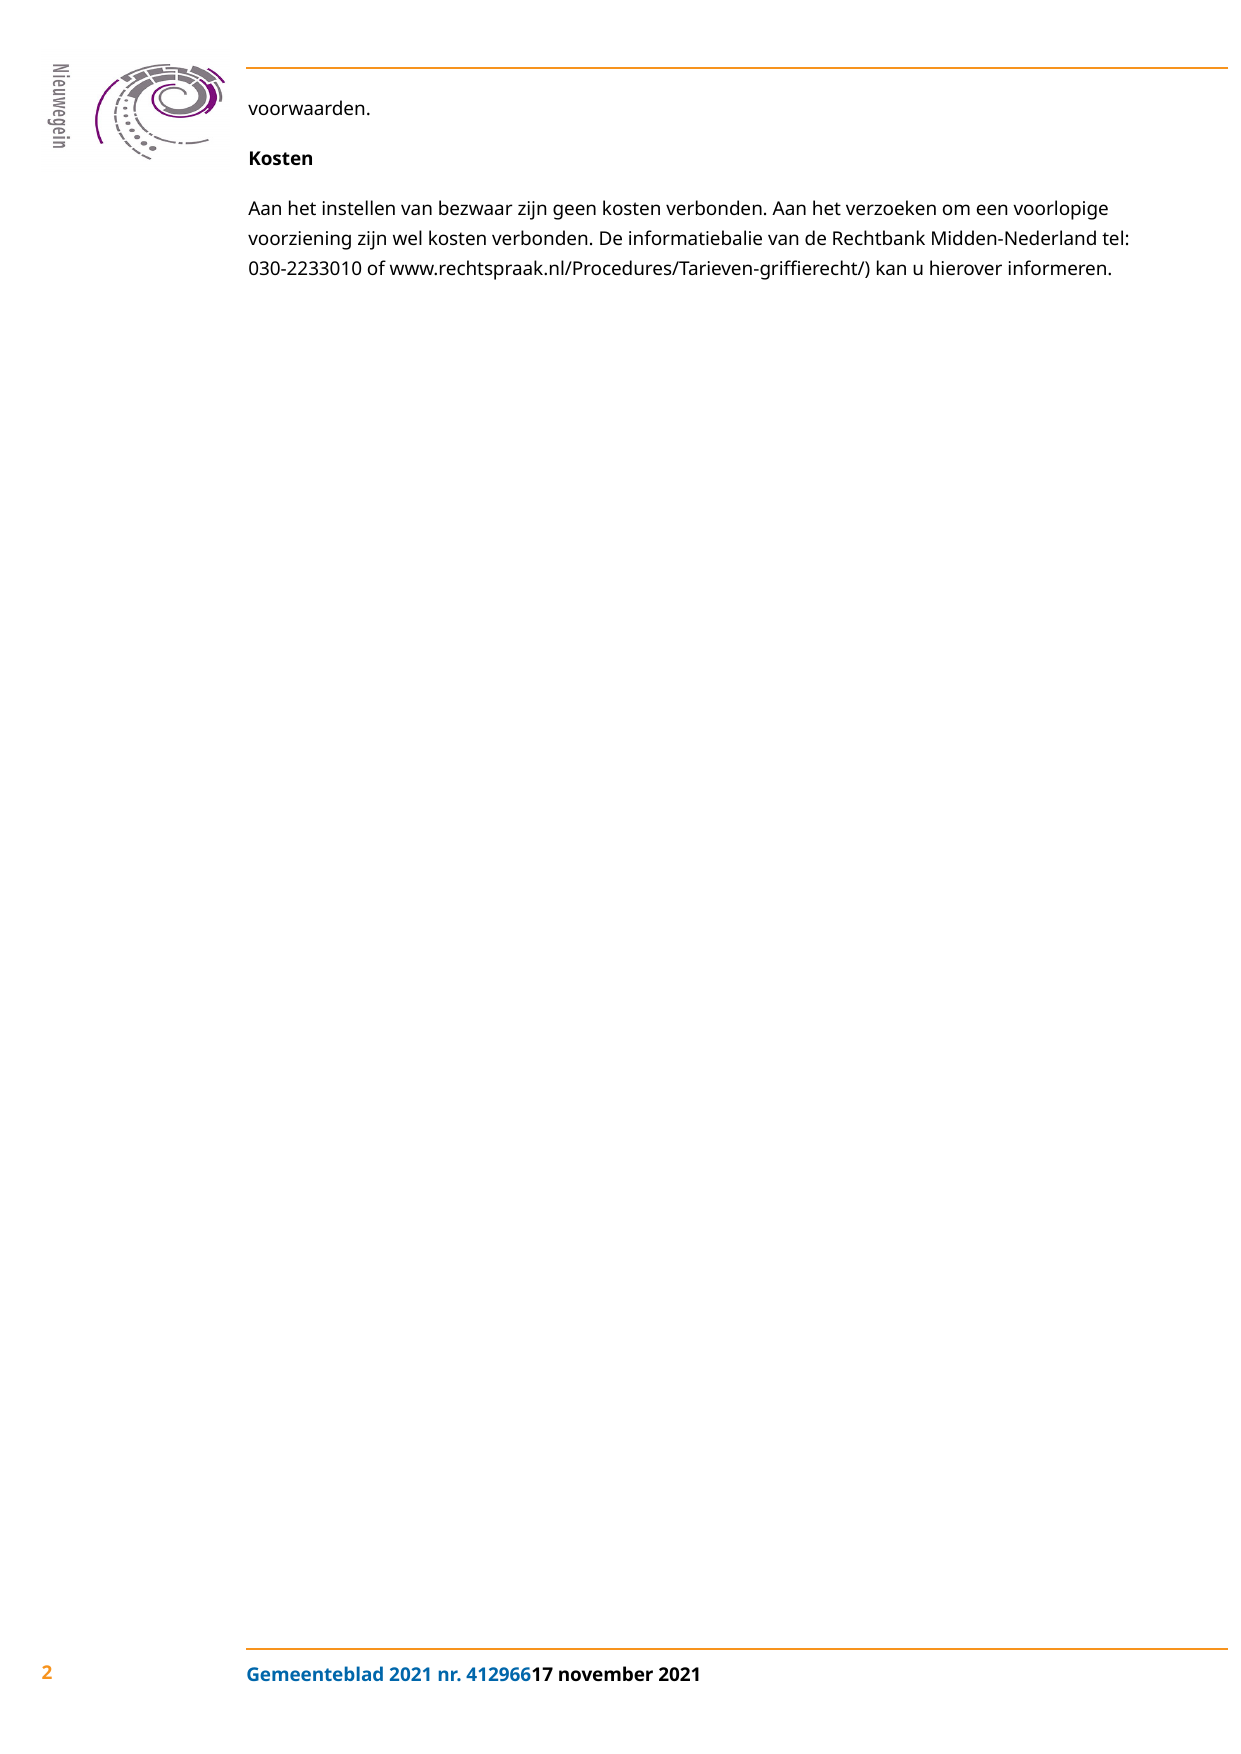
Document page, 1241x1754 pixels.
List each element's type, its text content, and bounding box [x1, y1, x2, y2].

text Kosten [248, 145, 1152, 171]
text voorwaarden. [248, 95, 1152, 121]
picture [41, 47, 231, 172]
text Aan het instellen van bezwaar zijn geen kosten verbonden. Aan het verzoeken om een voorlopige voorziening zijn wel kosten verbonden. De informatiebalie van de Rechtbank Midden-Nederland tel: 030-2233010 of www.rechtspraak.nl/Procedures/Tarieven-griffierecht/) kan u hierover informeren. [248, 196, 1152, 281]
